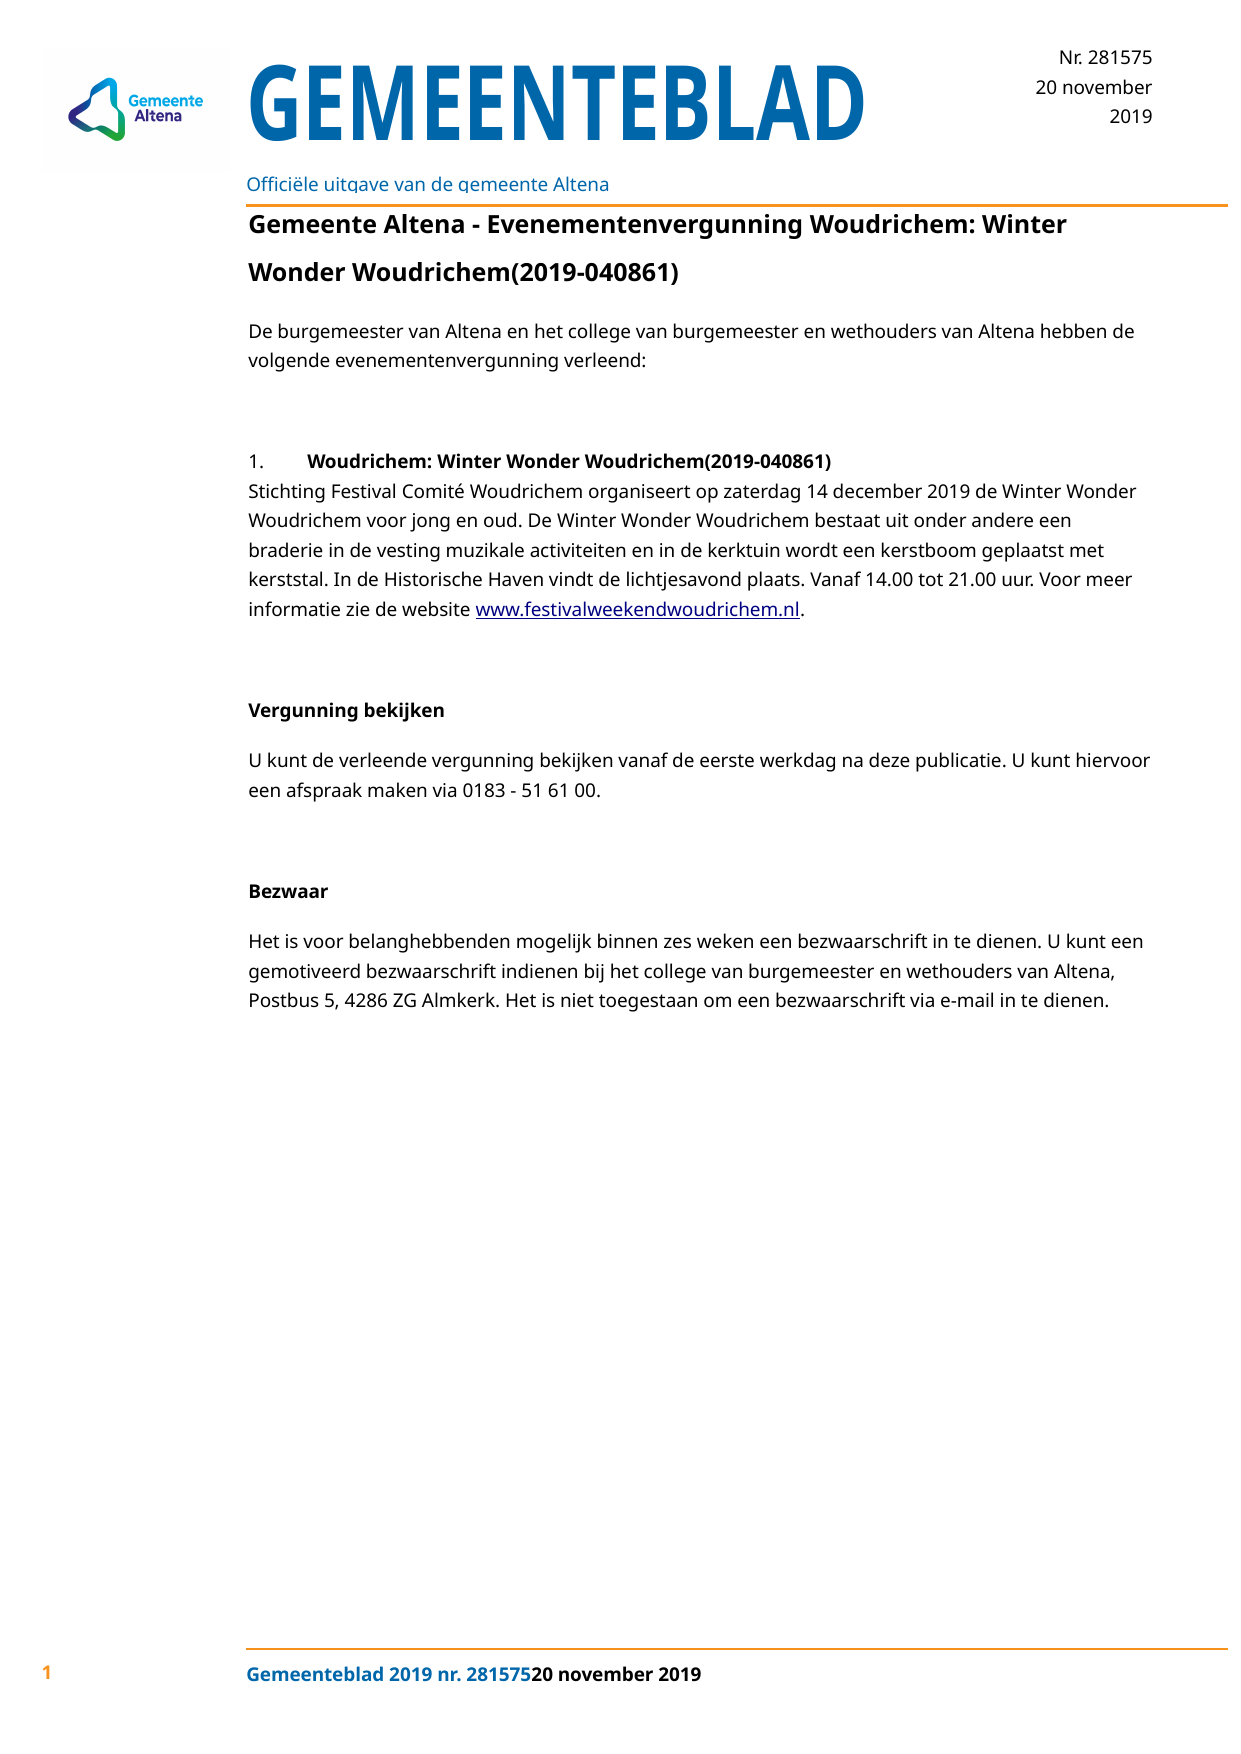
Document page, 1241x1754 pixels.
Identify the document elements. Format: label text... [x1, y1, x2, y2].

picture [41, 47, 231, 172]
text Stichting Festival Comité Woudrichem organiseert op zaterdag 14 december 2019 de Winter Wonder Woudrichem voor jong en oud. De Winter Wonder Woudrichem bestaat uit onder andere een braderie in de vesting muzikale activiteiten en in de kerktuin wordt een kerstboom geplaatst met kerststal. In de Historische Haven vindt de lichtjesavond plaats. Vanaf 14.00 tot 21.00 uur. Voor meer informatie zie de website www.festivalweekendwoudrichem.nl. [248, 478, 1152, 622]
text Bezwaar [248, 878, 1152, 904]
text Vergunning bekijken [248, 697, 1152, 723]
text Het is voor belanghebbenden mogelijk binnen zes weken een bezwaarschrift in te dienen. U kunt een gemotiveerd bezwaarschrift indienen bij het college van burgemeester en wethouders van Altena, Postbus 5, 4286 ZG Almkerk. Het is niet toegestaan om een bezwaarschrift via e-mail in te dienen. [248, 928, 1152, 1013]
text U kunt de verleende vergunning bekijken vanaf de eerste werkdag na deze publicatie. U kunt hiervoor een afspraak maken via 0183 - 51 61 00. [248, 747, 1152, 803]
text De burgemeester van Altena en het college van burgemeester en wethouders van Altena hebben de volgende evenementenvergunning verleend: [248, 318, 1152, 373]
text Gemeente Altena - Evenementenvergunning Woudrichem: Winter Wonder Woudrichem(2019-040861) [248, 207, 1152, 288]
list Woudrichem: Winter Wonder Woudrichem(2019-040861) [248, 448, 1152, 474]
